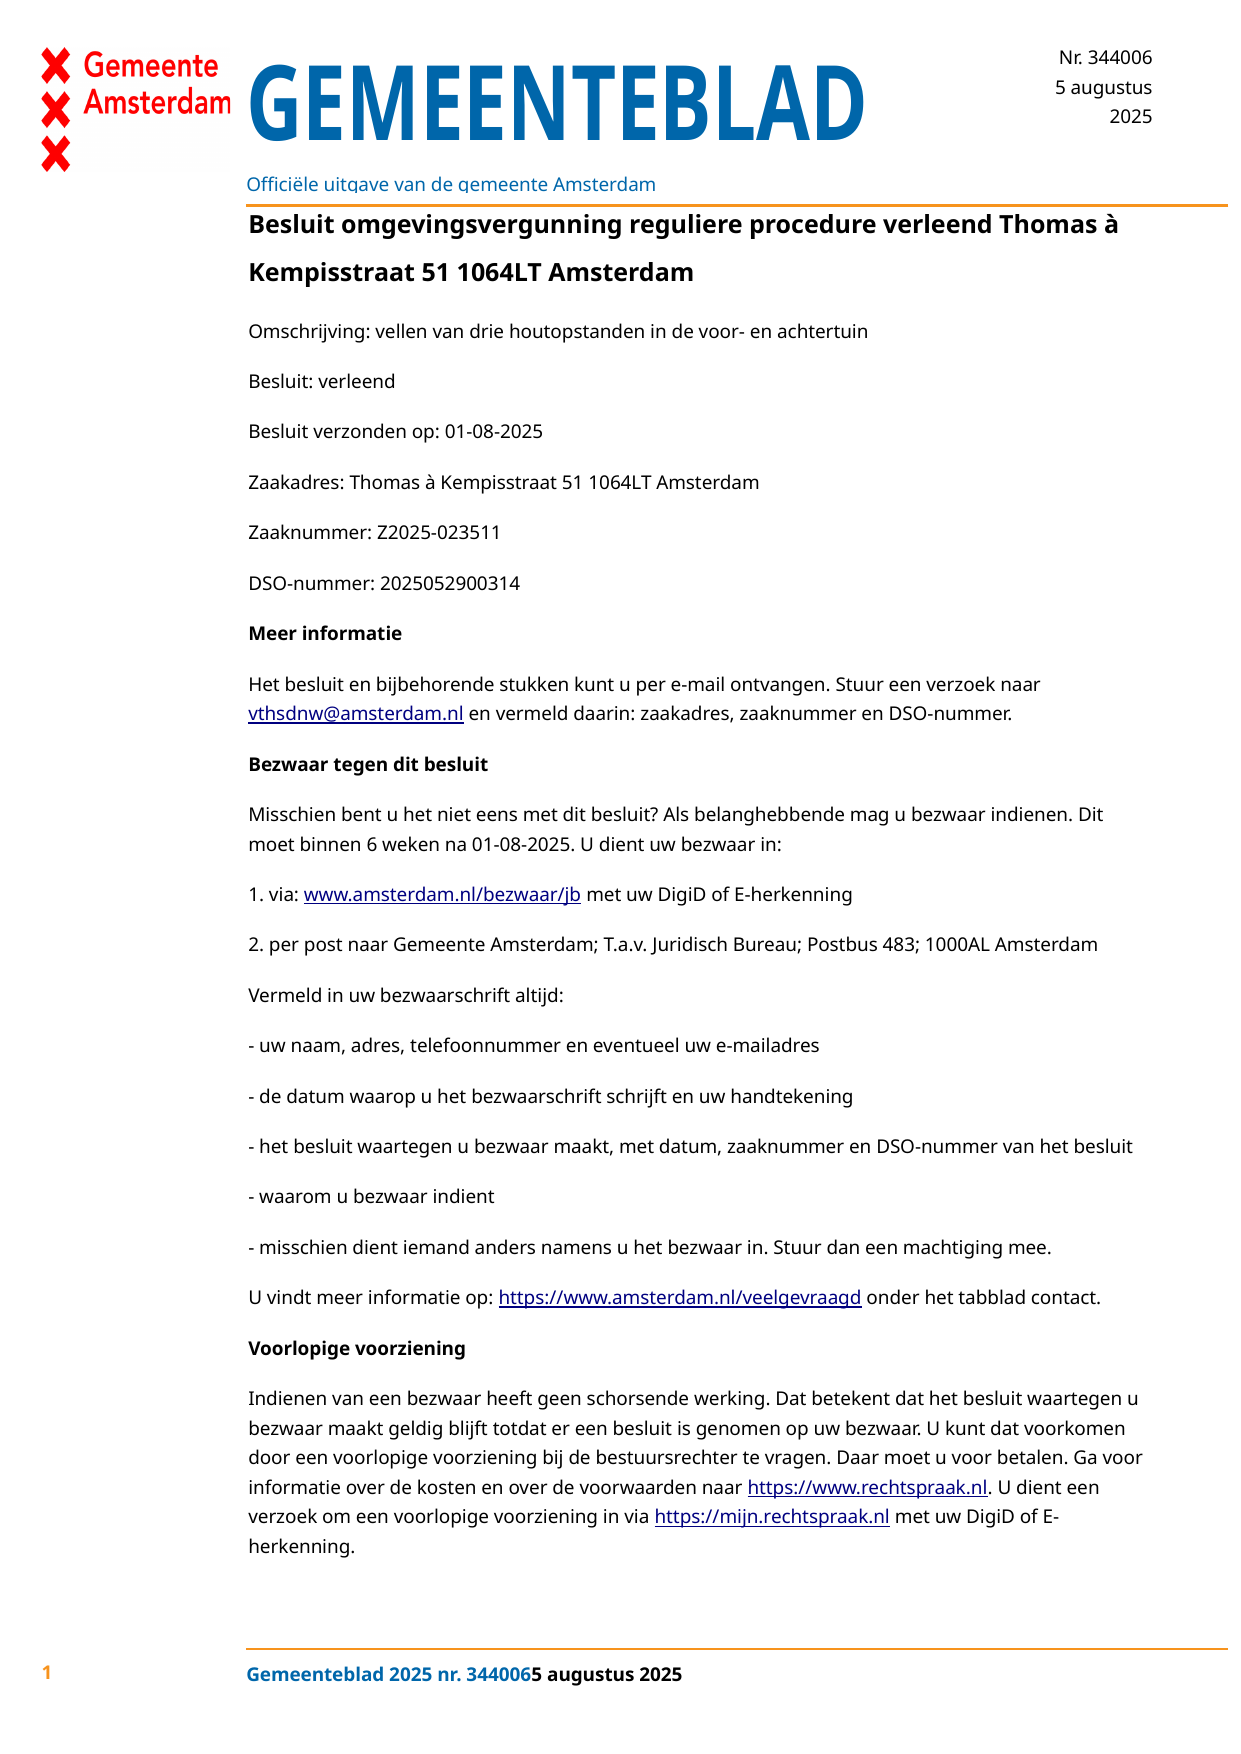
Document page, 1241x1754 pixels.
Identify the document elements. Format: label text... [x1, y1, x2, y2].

picture [41, 47, 231, 172]
text - het besluit waartegen u bezwaar maakt, met datum, zaaknummer en DSO-nummer van het besluit [248, 1133, 1152, 1159]
text U vindt meer informatie op: https://www.amsterdam.nl/veelgevraagd onder het tabblad contact. [248, 1284, 1152, 1310]
text - uw naam, adres, telefoonnummer en eventueel uw e-mailadres [248, 1032, 1152, 1058]
text - misschien dient iemand anders namens u het bezwaar in. Stuur dan een machtiging mee. [248, 1234, 1152, 1260]
text Zaakadres: Thomas à Kempisstraat 51 1064LT Amsterdam [248, 469, 1152, 495]
text Besluit omgevingsvergunning reguliere procedure verleend Thomas à Kempisstraat 51 1064LT Amsterdam [248, 207, 1152, 288]
text Meer informatie [248, 620, 1152, 646]
text 2. per post naar Gemeente Amsterdam; T.a.v. Juridisch Bureau; Postbus 483; 1000AL Amsterdam [248, 932, 1152, 957]
text 1. via: www.amsterdam.nl/bezwaar/jb met uw DigiD of E-herkenning [248, 881, 1152, 907]
text Zaaknummer: Z2025-023511 [248, 519, 1152, 545]
text - de datum waarop u het bezwaarschrift schrijft en uw handtekening [248, 1083, 1152, 1109]
text Misschien bent u het niet eens met dit besluit? Als belanghebbende mag u bezwaar indienen. Dit moet binnen 6 weken na 01-08-2025. U dient uw bezwaar in: [248, 801, 1152, 857]
text DSO-nummer: 2025052900314 [248, 570, 1152, 596]
text Vermeld in uw bezwaarschrift altijd: [248, 982, 1152, 1008]
text - waarom u bezwaar indient [248, 1184, 1152, 1209]
text Besluit verzonden op: 01-08-2025 [248, 419, 1152, 444]
text Het besluit en bijbehorende stukken kunt u per e-mail ontvangen. Stuur een verzoek naar vthsdnw@amsterdam.nl en vermeld daarin: zaakadres, zaaknummer en DSO-nummer. [248, 671, 1152, 726]
text Bezwaar tegen dit besluit [248, 751, 1152, 777]
text Omschrijving: vellen van drie houtopstanden in de voor- en achtertuin [248, 318, 1152, 344]
text Indienen van een bezwaar heeft geen schorsende werking. Dat betekent dat het besluit waartegen u bezwaar maakt geldig blijft totdat er een besluit is genomen op uw bezwaar. U kunt dat voorkomen door een voorlopige voorziening bij de bestuursrechter te vragen. Daar moet u voor betalen. Ga voor informatie over de kosten en over de voorwaarden naar https://www.rechtspraak.nl. U dient een verzoek om een voorlopige voorziening in via https://mijn.rechtspraak.nl met uw DigiD of E-herkenning. [248, 1385, 1152, 1559]
text Voorlopige voorziening [248, 1335, 1152, 1361]
text Besluit: verleend [248, 368, 1152, 394]
